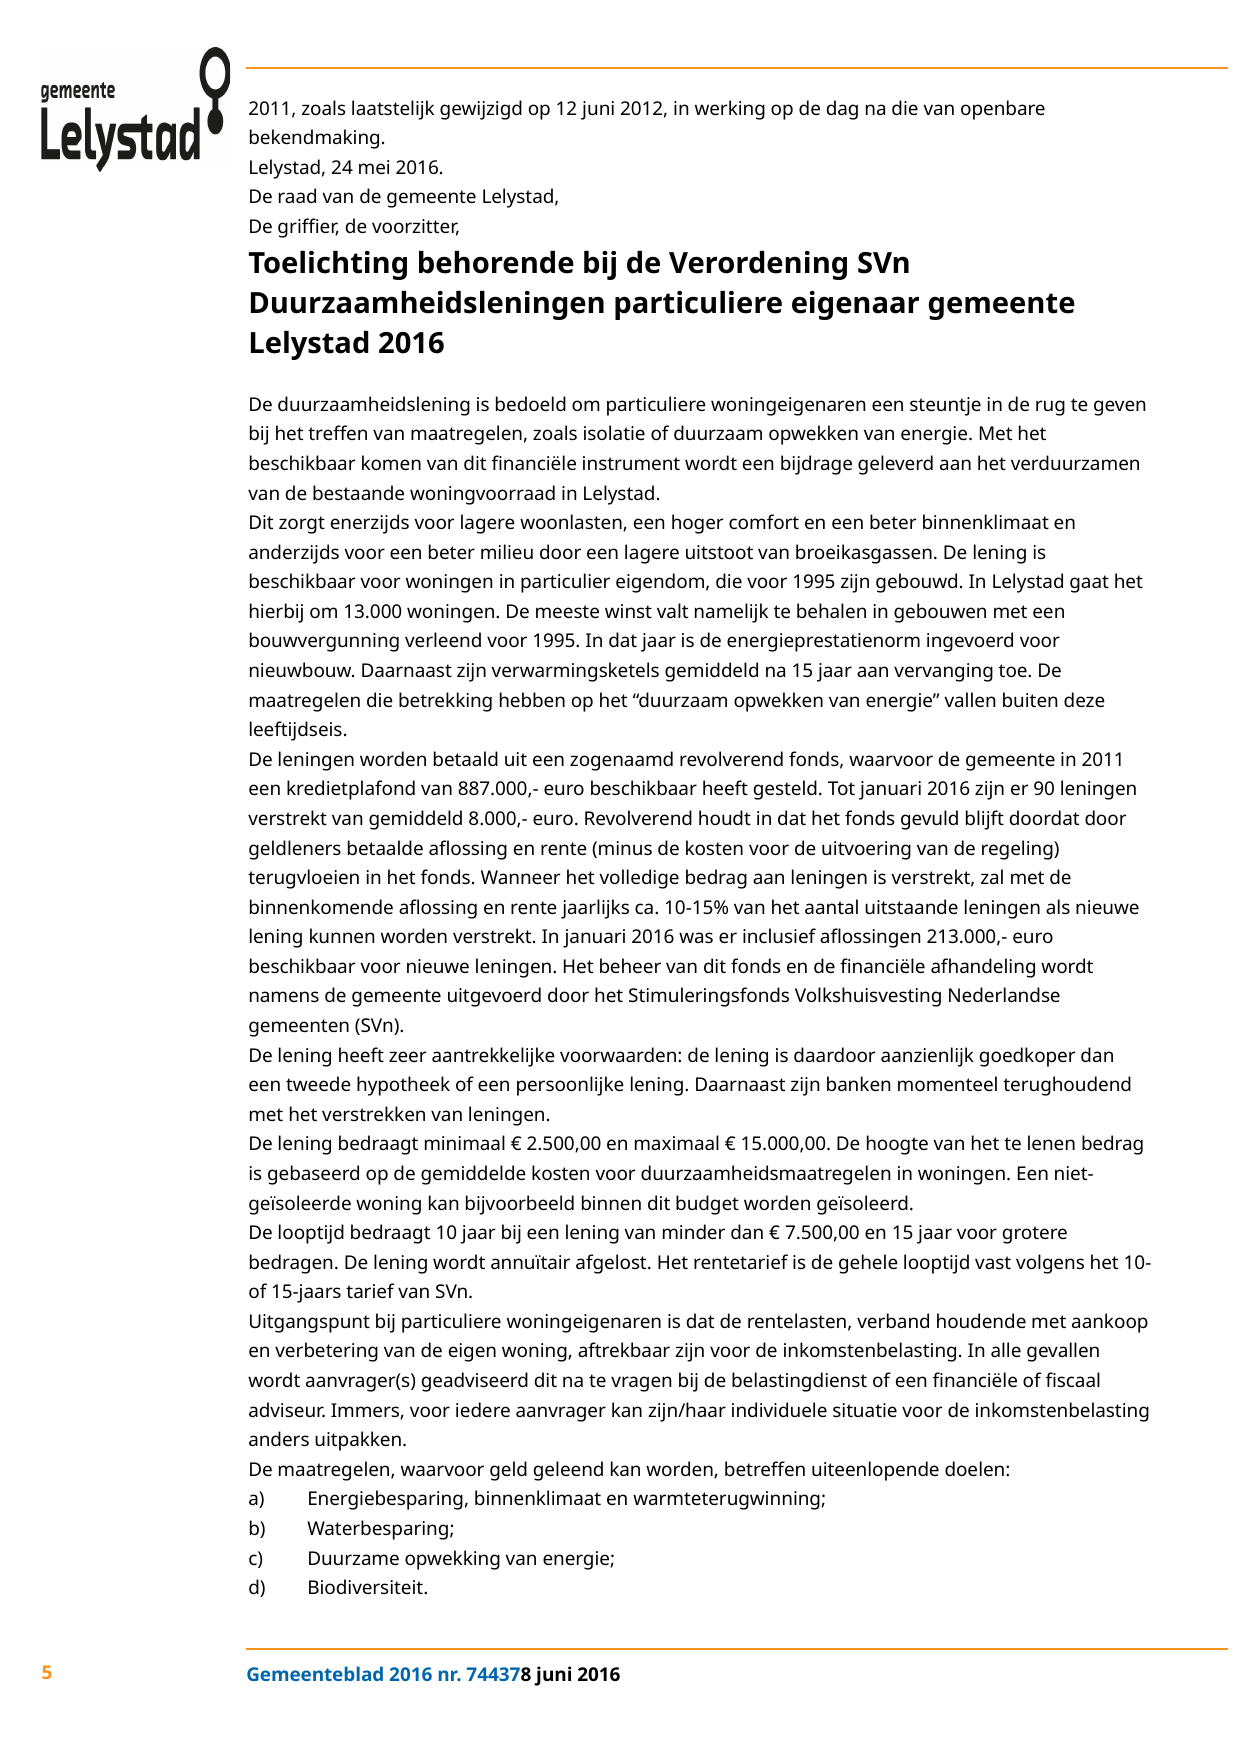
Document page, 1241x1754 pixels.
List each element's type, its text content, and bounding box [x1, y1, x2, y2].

text De raad van de gemeente Lelystad, [248, 183, 1152, 209]
text Toelichting behorende bij de Verordening SVn Duurzaamheidsleningen particuliere eigenaar gemeente Lelystad 2016 [248, 243, 1152, 362]
picture [41, 47, 231, 172]
list Waterbesparing; [248, 1515, 1152, 1541]
text De duurzaamheidslening is bedoeld om particuliere woningeigenaren een steuntje in de rug te geven bij het treffen van maatregelen, zoals isolatie of duurzaam opwekken van energie. Met het beschikbaar komen van dit financiële instrument wordt een bijdrage geleverd aan het verduurzamen van de bestaande woningvoorraad in Lelystad. [248, 391, 1152, 505]
text De leningen worden betaald uit een zogenaamd revolverend fonds, waarvoor de gemeente in 2011 een kredietplafond van 887.000,- euro beschikbaar heeft gesteld. Tot januari 2016 zijn er 90 leningen verstrekt van gemiddeld 8.000,- euro. Revolverend houdt in dat het fonds gevuld blijft doordat door geldleners betaalde aflossing en rente (minus de kosten voor de uitvoering van de regeling) terugvloeien in het fonds. Wanneer het volledige bedrag aan leningen is verstrekt, zal met de binnenkomende aflossing en rente jaarlijks ca. 10-15% van het aantal uitstaande leningen als nieuwe lening kunnen worden verstrekt. In januari 2016 was er inclusief aflossingen 213.000,- euro beschikbaar voor nieuwe leningen. Het beheer van dit fonds en de financiële afhandeling wordt namens de gemeente uitgevoerd door het Stimuleringsfonds Volkshuisvesting Nederlandse gemeenten (SVn). [248, 746, 1152, 1038]
text Uitgangspunt bij particuliere woningeigenaren is dat de rentelasten, verband houdende met aankoop en verbetering van de eigen woning, aftrekbaar zijn voor de inkomstenbelasting. In alle gevallen wordt aanvrager(s) geadviseerd dit na te vragen bij de belastingdienst of een financiële of fiscaal adviseur. Immers, voor iedere aanvrager kan zijn/haar individuele situatie voor de inkomstenbelasting anders uitpakken. [248, 1308, 1152, 1452]
list Energiebesparing, binnenklimaat en warmteterugwinning; [248, 1486, 1152, 1511]
list Biodiversiteit. [248, 1574, 1152, 1600]
text De looptijd bedraagt 10 jaar bij een lening van minder dan € 7.500,00 en 15 jaar voor grotere bedragen. De lening wordt annuïtair afgelost. Het rentetarief is de gehele looptijd vast volgens het 10- of 15-jaars tarief van SVn. [248, 1219, 1152, 1304]
text De lening heeft zeer aantrekkelijke voorwaarden: de lening is daardoor aanzienlijk goedkoper dan een tweede hypotheek of een persoonlijke lening. Daarnaast zijn banken momenteel terughoudend met het verstrekken van leningen. [248, 1042, 1152, 1127]
text De maatregelen, waarvoor geld geleend kan worden, betreffen uiteenlopende doelen: [248, 1456, 1152, 1482]
list Duurzame opwekking van energie; [248, 1545, 1152, 1570]
text De lening bedraagt minimaal € 2.500,00 en maximaal € 15.000,00. De hoogte van het te lenen bedrag is gebaseerd op de gemiddelde kosten voor duurzaamheidsmaatregelen in woningen. Een niet-geïsoleerde woning kan bijvoorbeeld binnen dit budget worden geïsoleerd. [248, 1131, 1152, 1215]
text Lelystad, 24 mei 2016. [248, 154, 1152, 180]
text Dit zorgt enerzijds voor lagere woonlasten, een hoger comfort en een beter binnenklimaat en anderzijds voor een beter milieu door een lagere uitstoot van broeikasgassen. De lening is beschikbaar voor woningen in particulier eigendom, die voor 1995 zijn gebouwd. In Lelystad gaat het hierbij om 13.000 woningen. De meeste winst valt namelijk te behalen in gebouwen met een bouwvergunning verleend voor 1995. In dat jaar is de energieprestatienorm ingevoerd voor nieuwbouw. Daarnaast zijn verwarmingsketels gemiddeld na 15 jaar aan vervanging toe. De maatregelen die betrekking hebben op het “duurzaam opwekken van energie” vallen buiten deze leeftijdseis. [248, 509, 1152, 742]
text 2011, zoals laatstelijk gewijzigd op 12 juni 2012, in werking op de dag na die van openbare bekendmaking. [248, 95, 1152, 150]
text De griffier, de voorzitter, [248, 213, 1152, 239]
